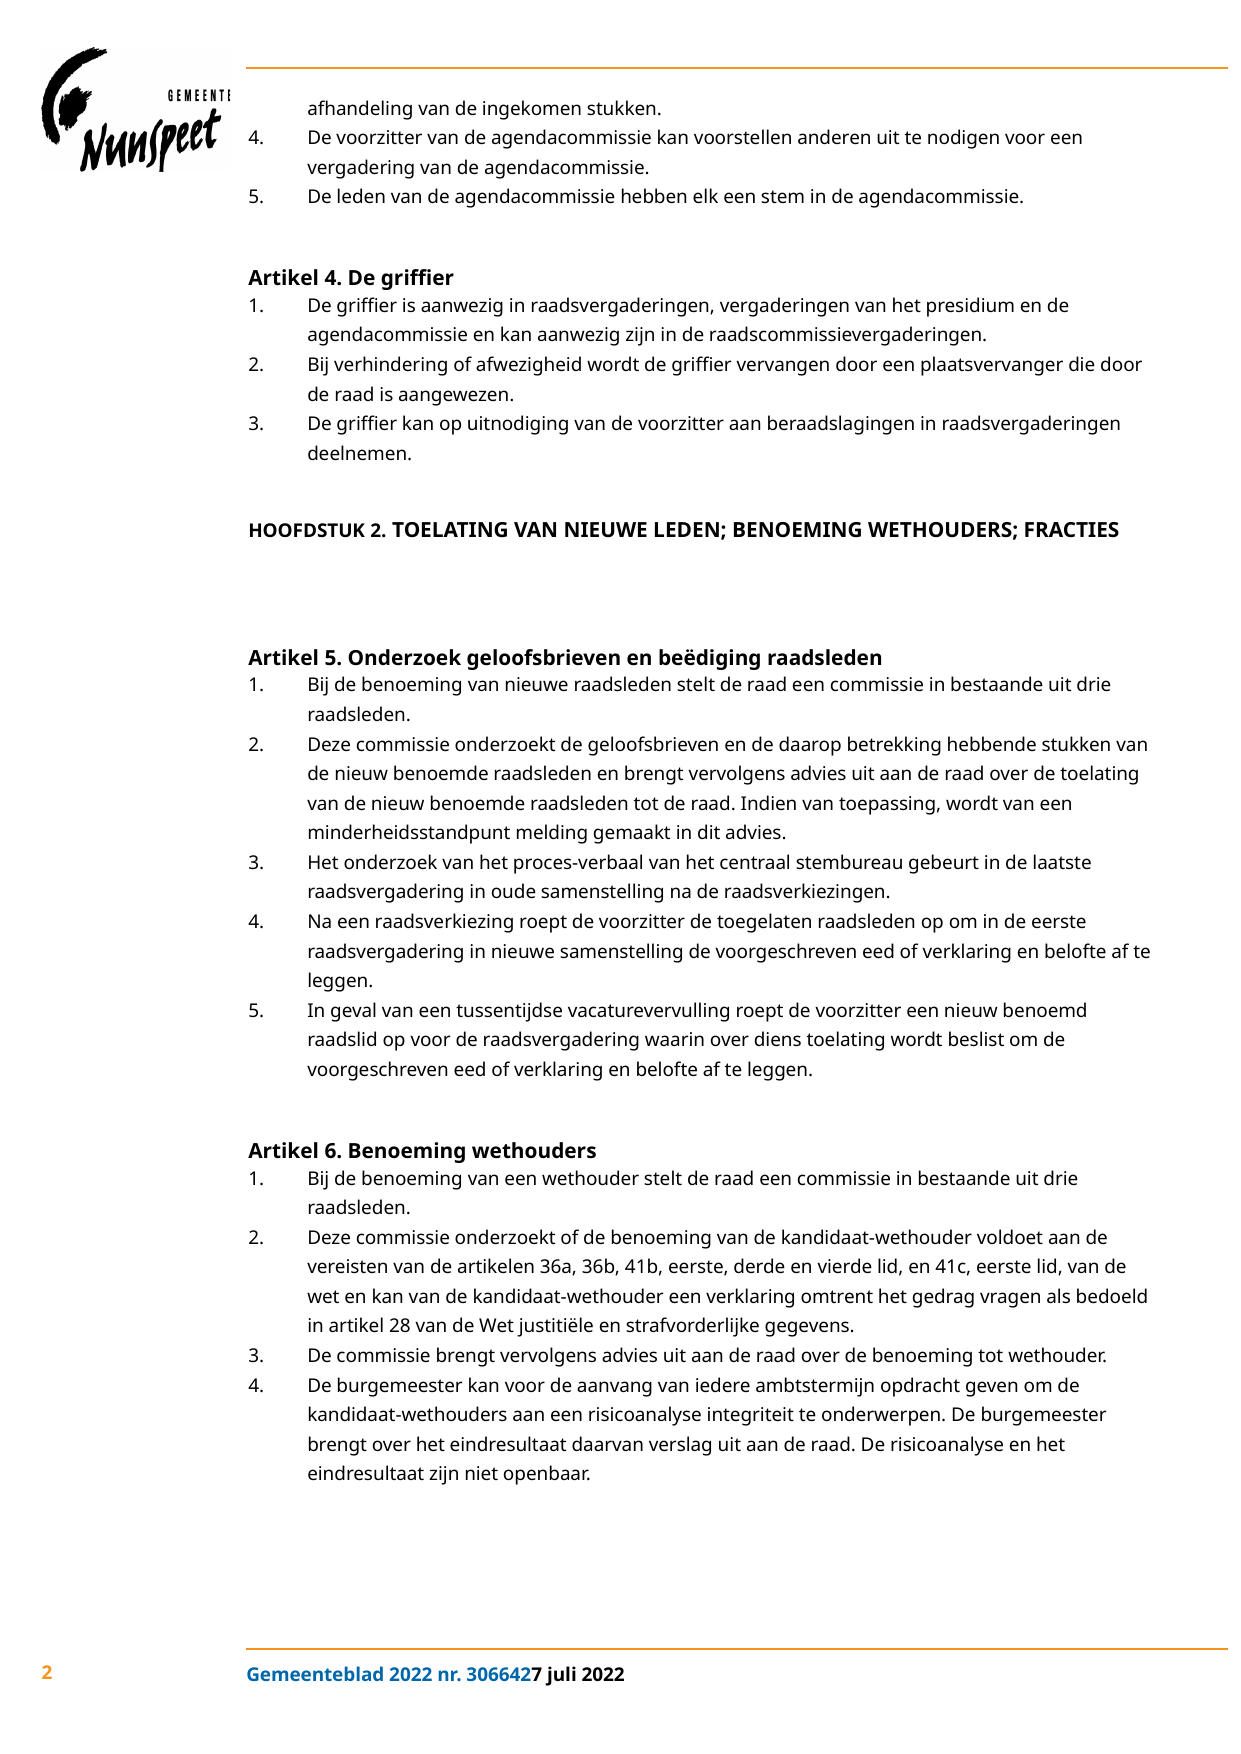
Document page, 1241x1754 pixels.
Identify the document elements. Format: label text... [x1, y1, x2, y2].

list Bij de benoeming van nieuwe raadsleden stelt de raad een commissie in bestaande uit drie raadsleden. [248, 672, 1152, 727]
text HOOFDSTUK 2. TOELATING VAN NIEUWE LEDEN; BENOEMING WETHOUDERS; FRACTIES [248, 515, 1152, 543]
list Het onderzoek van het proces-verbaal van het centraal stembureau gebeurt in de laatste raadsvergadering in oude samenstelling na de raadsverkiezingen. [248, 849, 1152, 904]
list De commissie brengt vervolgens advies uit aan de raad over de benoeming tot wethouder. [248, 1342, 1152, 1368]
list De griffier is aanwezig in raadsvergaderingen, vergaderingen van het presidium en de agendacommissie en kan aanwezig zijn in de raadscommissievergaderingen. [248, 292, 1152, 347]
list De voorzitter van de agendacommissie kan voorstellen anderen uit te nodigen voor een vergadering van de agendacommissie. [248, 124, 1152, 180]
picture [41, 47, 231, 172]
list De burgemeester kan voor de aanvang van iedere ambtstermijn opdracht geven om de kandidaat-wethouders aan een risicoanalyse integriteit te onderwerpen. De burgemeester brengt over het eindresultaat daarvan verslag uit aan de raad. De risicoanalyse en het eindresultaat zijn niet openbaar. [248, 1372, 1152, 1486]
list De griffier kan op uitnodiging van de voorzitter aan beraadslagingen in raadsvergaderingen deelnemen. [248, 410, 1152, 466]
list In geval van een tussentijdse vacaturevervulling roept de voorzitter een nieuw benoemd raadslid op voor de raadsvergadering waarin over diens toelating wordt beslist om de voorgeschreven eed of verklaring en belofte af te leggen. [248, 997, 1152, 1082]
list Bij verhindering of afwezigheid wordt de griffier vervangen door een plaatsvervanger die door de raad is aangewezen. [248, 351, 1152, 406]
text Artikel 6. Benoeming wethouders [248, 1136, 1152, 1165]
list Bij de benoeming van een wethouder stelt de raad een commissie in bestaande uit drie raadsleden. [248, 1165, 1152, 1220]
text Artikel 5. Onderzoek geloofsbrieven en beëdiging raadsleden [248, 643, 1152, 672]
list afhandeling van de ingekomen stukken. [248, 95, 1152, 121]
list Deze commissie onderzoekt de geloofsbrieven en de daarop betrekking hebbende stukken van de nieuw benoemde raadsleden en brengt vervolgens advies uit aan de raad over de toelating van de nieuw benoemde raadsleden tot de raad. Indien van toepassing, wordt van een minderheidsstandpunt melding gemaakt in dit advies. [248, 731, 1152, 845]
text Artikel 4. De griffier [248, 263, 1152, 292]
list Na een raadsverkiezing roept de voorzitter de toegelaten raadsleden op om in de eerste raadsvergadering in nieuwe samenstelling de voorgeschreven eed of verklaring en belofte af te leggen. [248, 908, 1152, 993]
list Deze commissie onderzoekt of de benoeming van de kandidaat-wethouder voldoet aan de vereisten van de artikelen 36a, 36b, 41b, eerste, derde en vierde lid, en 41c, eerste lid, van de wet en kan van de kandidaat-wethouder een verklaring omtrent het gedrag vragen als bedoeld in artikel 28 van de Wet justitiële en strafvorderlijke gegevens. [248, 1224, 1152, 1338]
list De leden van de agendacommissie hebben elk een stem in de agendacommissie. [248, 183, 1152, 209]
